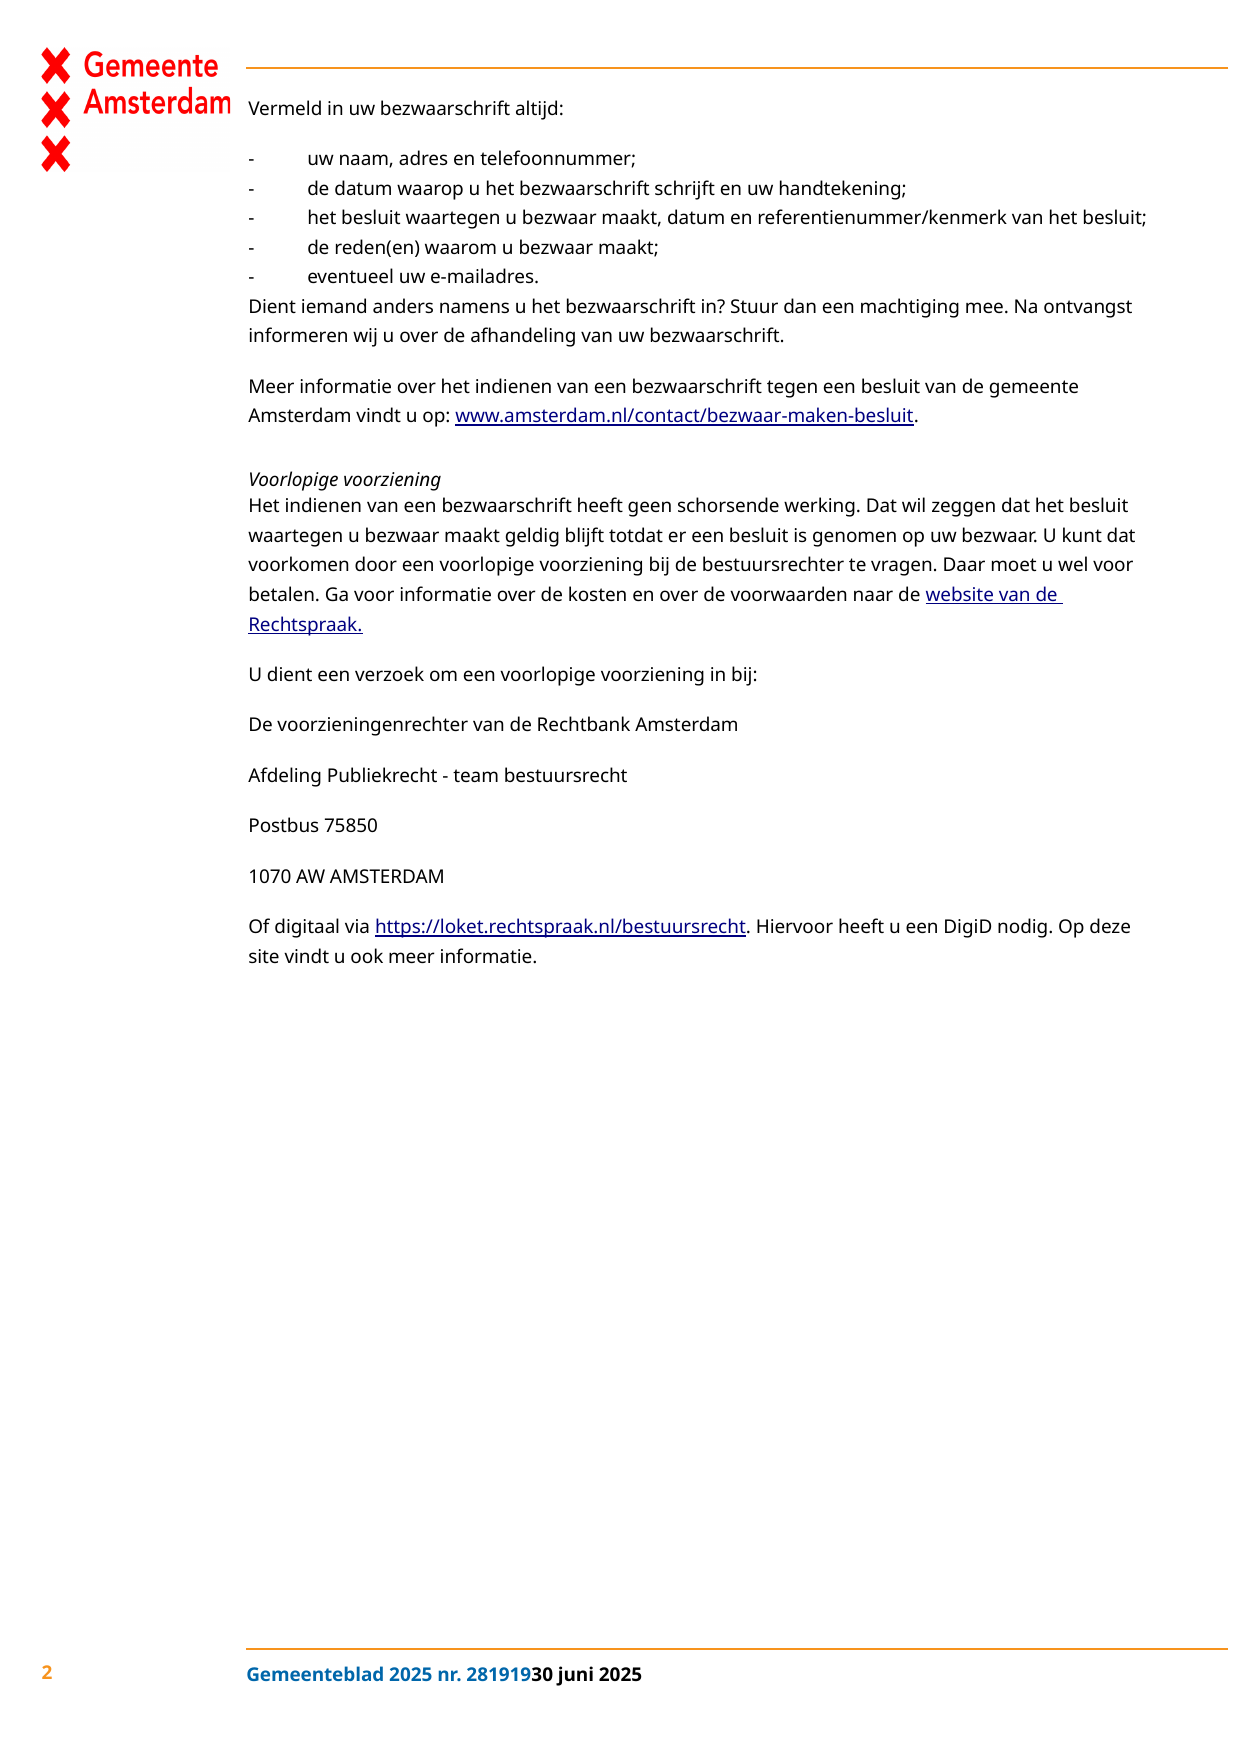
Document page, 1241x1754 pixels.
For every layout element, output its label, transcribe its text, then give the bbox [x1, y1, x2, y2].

text Vermeld in uw bezwaarschrift altijd: [248, 95, 1152, 121]
text Voorlopige voorziening [248, 467, 1152, 492]
text Meer informatie over het indienen van een bezwaarschrift tegen een besluit van de gemeente Amsterdam vindt u op: www.amsterdam.nl/contact/bezwaar-maken-besluit. [248, 373, 1152, 428]
text Of digitaal via https://loket.rechtspraak.nl/bestuursrecht. Hiervoor heeft u een DigiD nodig. Op deze site vindt u ook meer informatie. [248, 913, 1152, 968]
text Afdeling Publiekrecht - team bestuursrecht [248, 762, 1152, 788]
list eventueel uw e-mailadres. [248, 263, 1152, 289]
list uw naam, adres en telefoonnummer; [248, 145, 1152, 171]
picture [41, 47, 231, 172]
list de datum waarop u het bezwaarschrift schrijft en uw handtekening; [248, 175, 1152, 201]
text Dient iemand anders namens u het bezwaarschrift in? Stuur dan een machtiging mee. Na ontvangst informeren wij u over de afhandeling van uw bezwaarschrift. [248, 293, 1152, 348]
list de reden(en) waarom u bezwaar maakt; [248, 234, 1152, 260]
text 1070 AW AMSTERDAM [248, 863, 1152, 888]
text Het indienen van een bezwaarschrift heeft geen schorsende werking. Dat wil zeggen dat het besluit waartegen u bezwaar maakt geldig blijft totdat er een besluit is genomen op uw bezwaar. U kunt dat voorkomen door een voorlopige voorziening bij de bestuursrechter te vragen. Daar moet u wel voor betalen. Ga voor informatie over de kosten en over de voorwaarden naar de website van de Rechtspraak. [248, 492, 1152, 636]
text U dient een verzoek om een voorlopige voorziening in bij: [248, 661, 1152, 687]
text Postbus 75850 [248, 812, 1152, 838]
text De voorzieningenrechter van de Rechtbank Amsterdam [248, 712, 1152, 737]
list het besluit waartegen u bezwaar maakt, datum en referentienummer/kenmerk van het besluit; [248, 204, 1152, 230]
